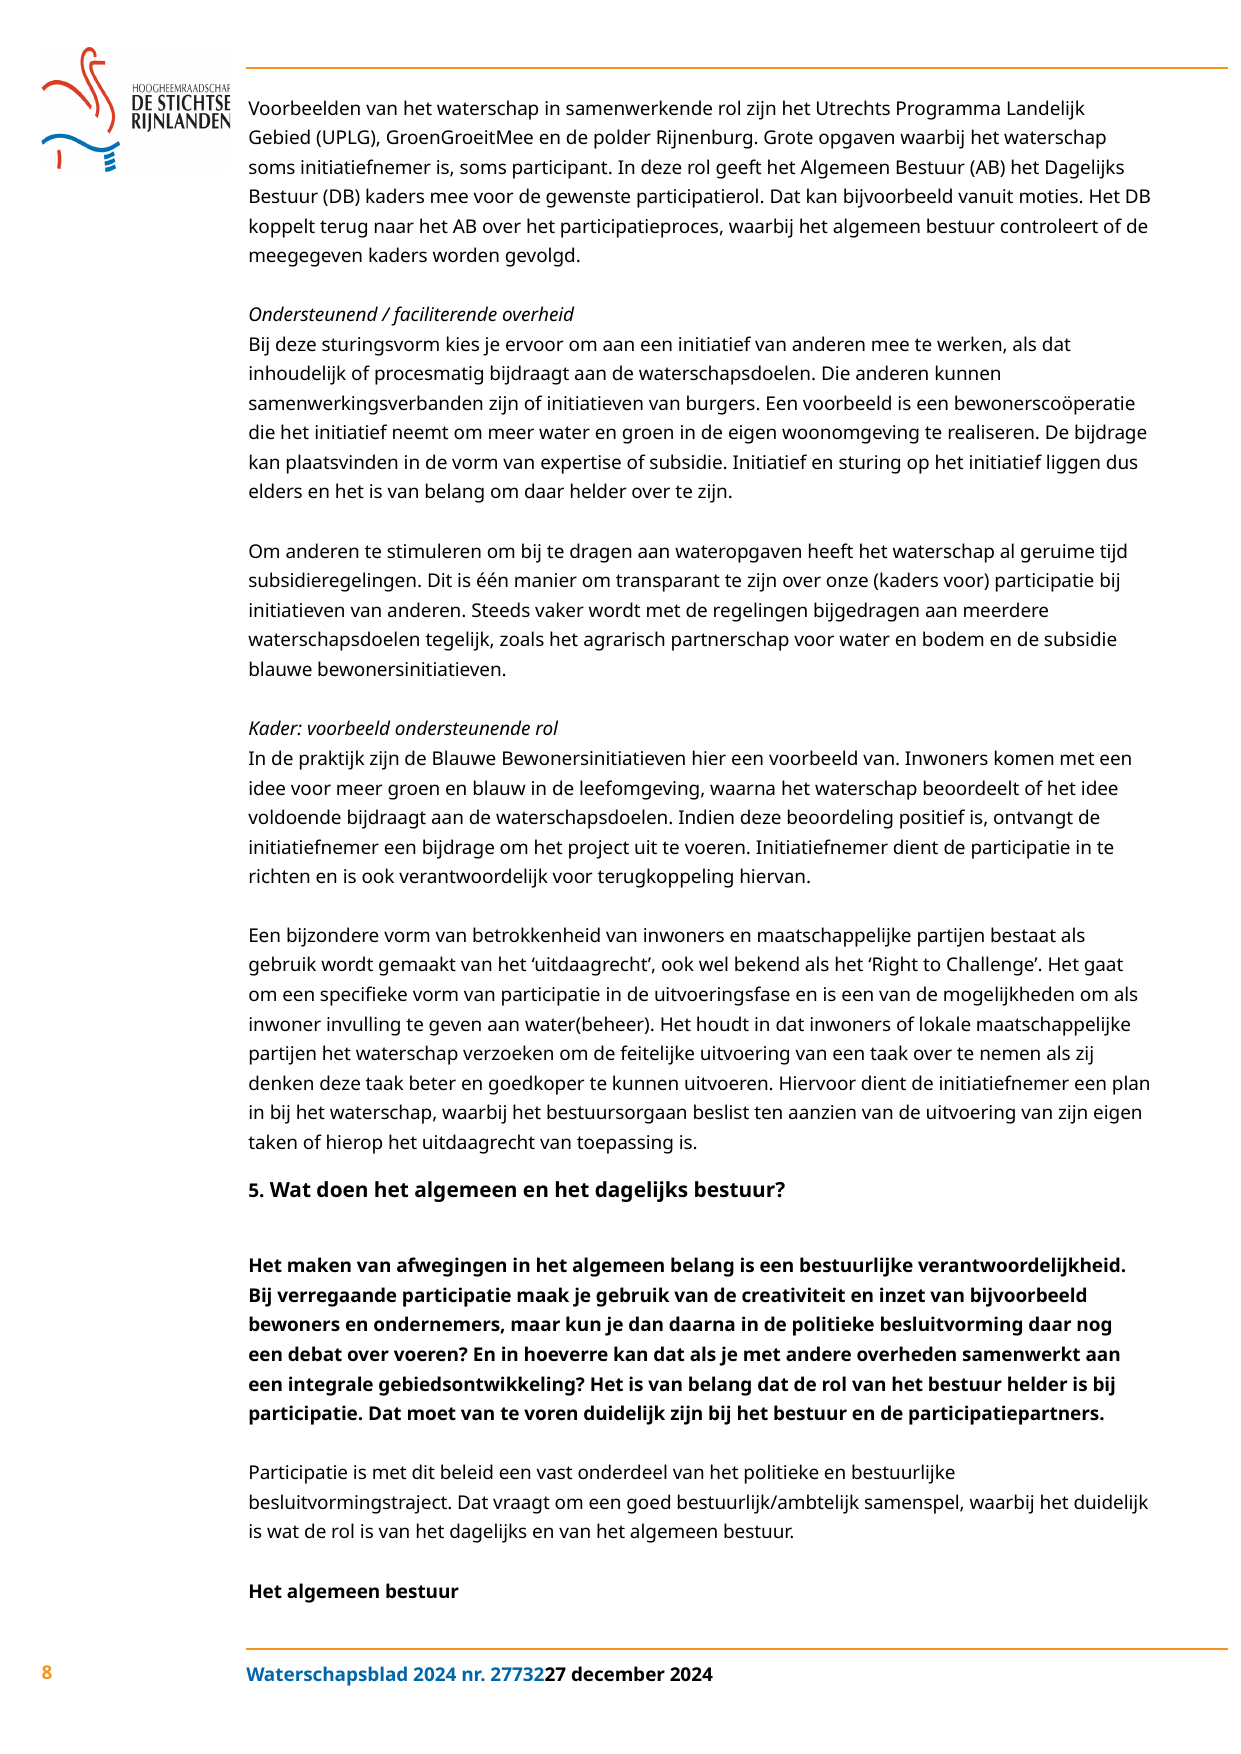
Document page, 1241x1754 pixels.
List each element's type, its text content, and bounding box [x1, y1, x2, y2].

text Bij deze sturingsvorm kies je ervoor om aan een initiatief van anderen mee te werken, als dat inhoudelijk of procesmatig bijdraagt aan de waterschapsdoelen. Die anderen kunnen samenwerkingsverbanden zijn of initiatieven van burgers. Een voorbeeld is een bewonerscoöperatie die het initiatief neemt om meer water en groen in de eigen woonomgeving te realiseren. De bijdrage kan plaatsvinden in de vorm van expertise of subsidie. Initiatief en sturing op het initiatief liggen dus elders en het is van belang om daar helder over te zijn. [248, 331, 1152, 504]
text Ondersteunend / faciliterende overheid [248, 301, 1152, 327]
text Om anderen te stimuleren om bij te dragen aan wateropgaven heeft het waterschap al geruime tijd subsidieregelingen. Dit is één manier om transparant te zijn over onze (kaders voor) participatie bij initiatieven van anderen. Steeds vaker wordt met de regelingen bijgedragen aan meerdere waterschapsdoelen tegelijk, zoals het agrarisch partnerschap voor water en bodem en de subsidie blauwe bewonersinitiatieven. [248, 538, 1152, 682]
text Het algemeen bestuur [248, 1578, 1152, 1603]
text Een bijzondere vorm van betrokkenheid van inwoners en maatschappelijke partijen bestaat als gebruik wordt gemaakt van het ‘uitdaagrecht’, ook wel bekend als het ‘Right to Challenge’. Het gaat om een specifieke vorm van participatie in de uitvoeringsfase en is een van de mogelijkheden om als inwoner invulling te geven aan water(beheer). Het houdt in dat inwoners of lokale maatschappelijke partijen het waterschap verzoeken om de feitelijke uitvoering van een taak over te nemen als zij denken deze taak beter en goedkoper te kunnen uitvoeren. Hiervoor dient de initiatiefnemer een plan in bij het waterschap, waarbij het bestuursorgaan beslist ten aanzien van de uitvoering van zijn eigen taken of hierop het uitdaagrecht van toepassing is. [248, 922, 1152, 1155]
table_header Kader: voorbeeld ondersteunende rol In de praktijk zijn de Blauwe Bewonersinitiatieven hier een voorbeeld van. Inwoners komen met een idee voor meer groen en blauw in de leefomgeving, waarna het waterschap beoordeelt of het idee voldoende bijdraagt aan de waterschapsdoelen. Indien deze beoordeling positief is, ontvangt de initiatiefnemer een bijdrage om het project uit te voeren. Initiatiefnemer dient de participatie in te richten en is ook verantwoordelijk voor terugkoppeling hiervan. [248, 716, 1152, 889]
text Participatie is met dit beleid een vast onderdeel van het politieke en bestuurlijke besluitvormingstraject. Dat vraagt om een goed bestuurlijk/ambtelijk samenspel, waarbij het duidelijk is wat de rol is van het dagelijks en van het algemeen bestuur. [248, 1459, 1152, 1544]
picture [41, 47, 231, 172]
table_header Voorbeelden van het waterschap in samenwerkende rol zijn het Utrechts Programma Landelijk Gebied (UPLG), GroenGroeitMee en de polder Rijnenburg. Grote opgaven waarbij het waterschap soms initiatiefnemer is, soms participant. In deze rol geeft het Algemeen Bestuur (AB) het Dagelijks Bestuur (DB) kaders mee voor de gewenste participatierol. Dat kan bijvoorbeeld vanuit moties. Het DB koppelt terug naar het AB over het participatieproces, waarbij het algemeen bestuur controleert of de meegegeven kaders worden gevolgd. [248, 95, 1152, 268]
text Het maken van afwegingen in het algemeen belang is een bestuurlijke verantwoordelijkheid. Bij verregaande participatie maak je gebruik van de creativiteit en inzet van bijvoorbeeld bewoners en ondernemers, maar kun je dan daarna in de politieke besluitvorming daar nog een debat over voeren? En in hoeverre kan dat als je met andere overheden samenwerkt aan een integrale gebiedsontwikkeling? Het is van belang dat de rol van het bestuur helder is bij participatie. Dat moet van te voren duidelijk zijn bij het bestuur en de participatiepartners. [248, 1252, 1152, 1426]
text 5. Wat doen het algemeen en het dagelijks bestuur? [248, 1175, 1152, 1203]
